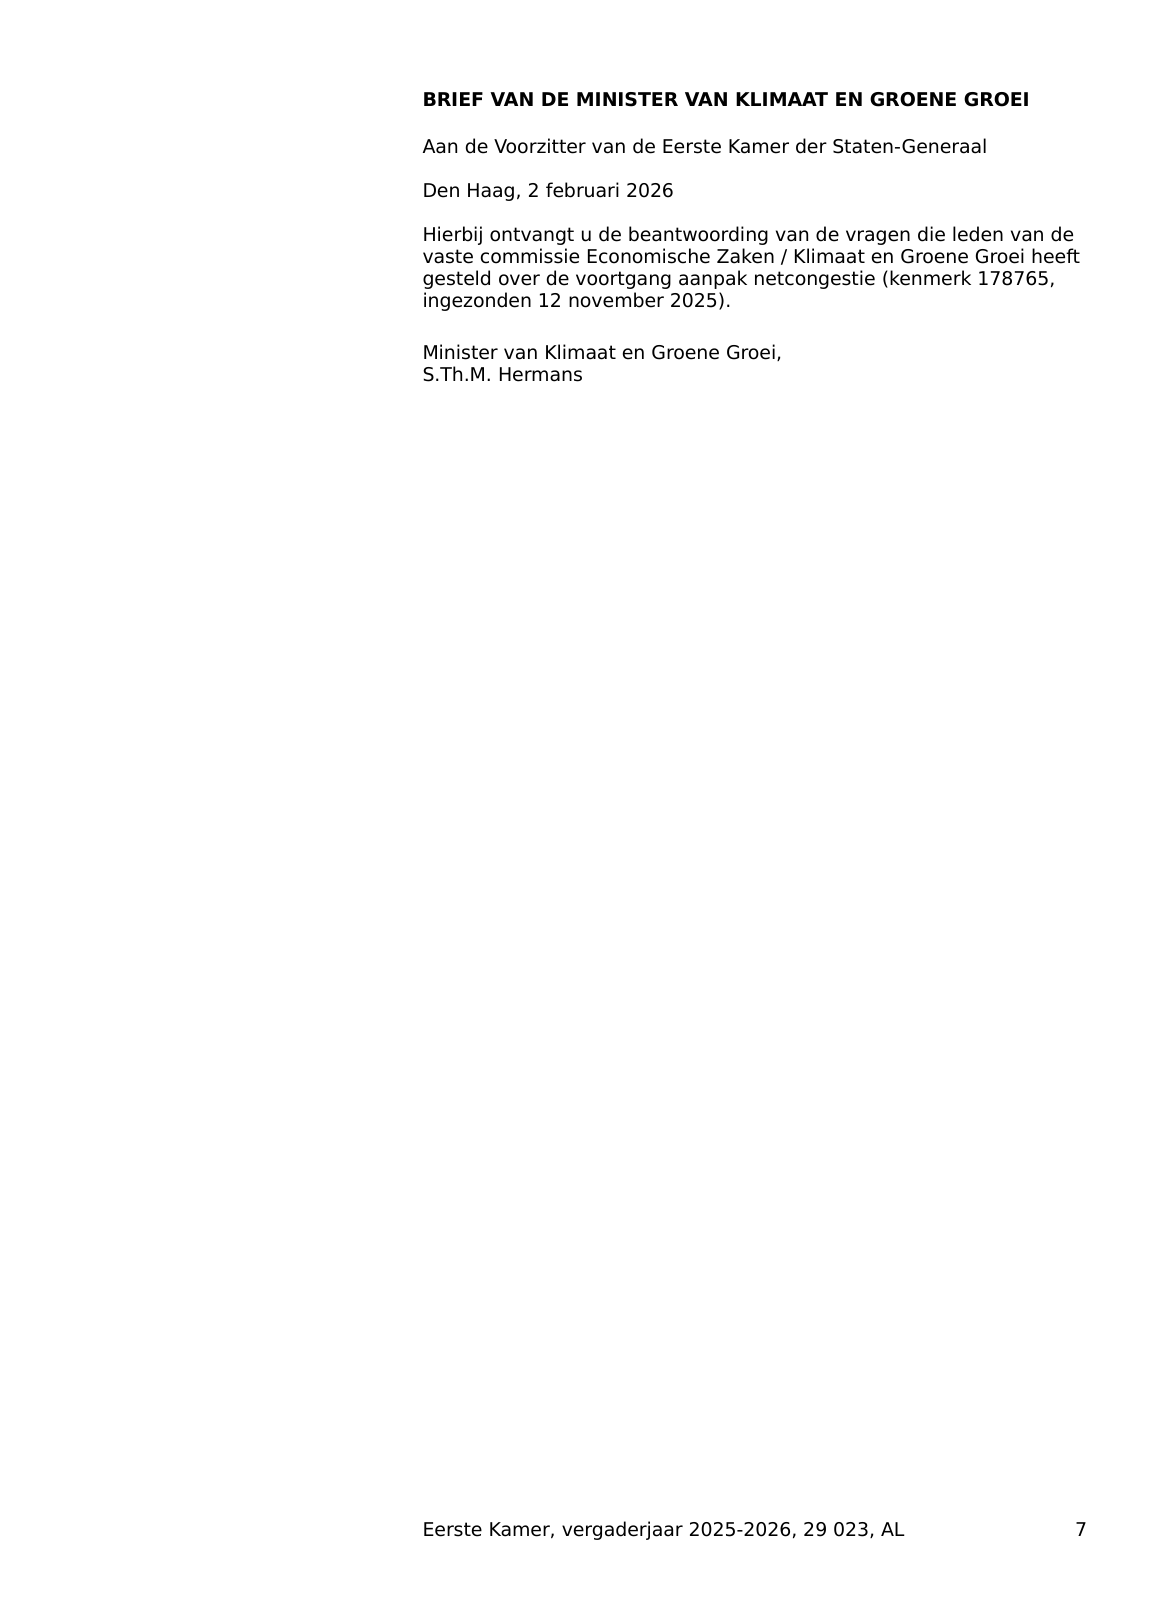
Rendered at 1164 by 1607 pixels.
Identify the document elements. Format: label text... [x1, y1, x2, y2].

text Minister van Klimaat en Groene Groei, S.Th.M. Hermans [422, 342, 1087, 386]
text Den Haag, 2 februari 2026 [422, 180, 1087, 202]
subtitle BRIEF VAN DE MINISTER VAN KLIMAAT EN GROENE GROEI [422, 89, 1087, 111]
text Aan de Voorzitter van de Eerste Kamer der Staten-Generaal [422, 136, 1087, 158]
text Hierbij ontvangt u de beantwoording van de vragen die leden van de vaste commissie Economische Zaken / Klimaat en Groene Groei heeft gesteld over de voortgang aanpak netcongestie (kenmerk 178765, ingezonden 12 november 2025). [422, 224, 1087, 312]
